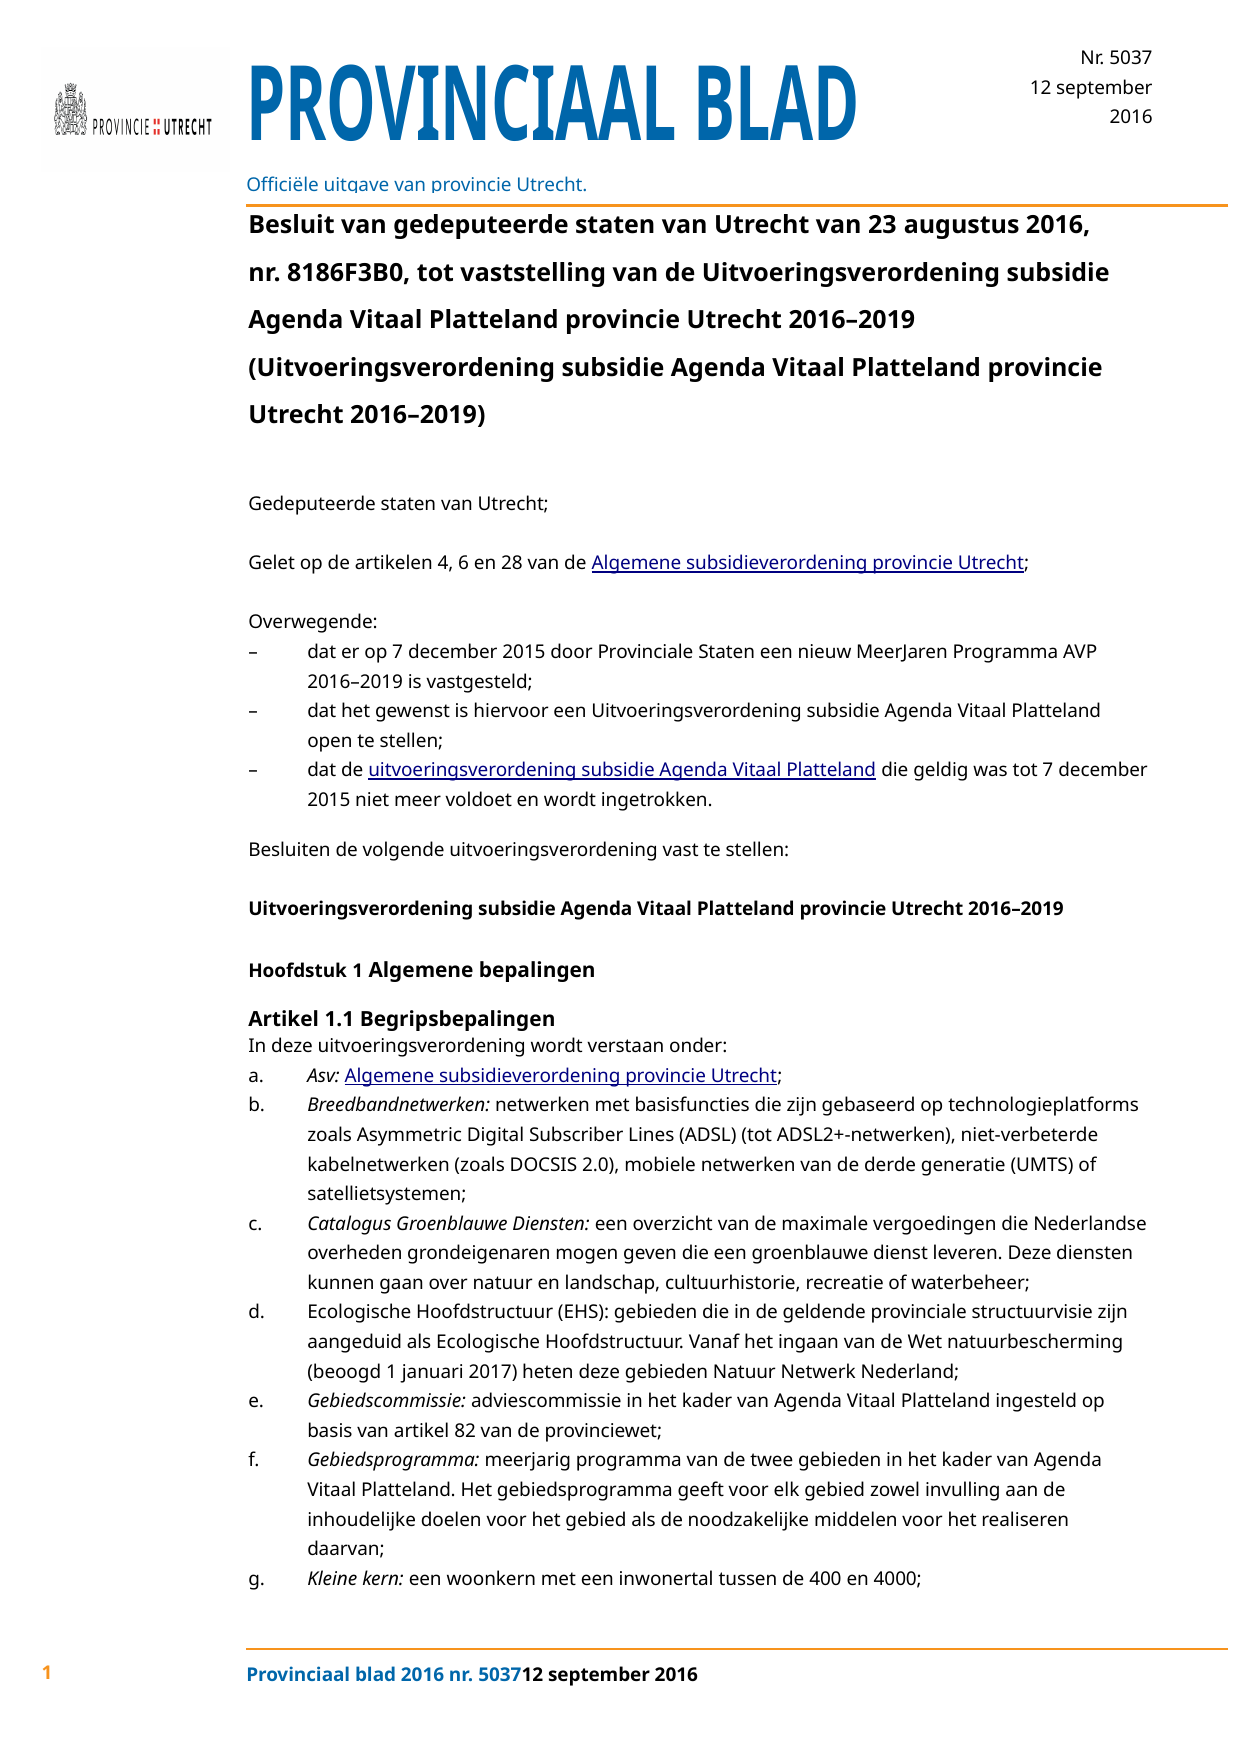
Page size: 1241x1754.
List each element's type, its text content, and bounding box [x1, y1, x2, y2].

list Breedbandnetwerken: netwerken met basisfuncties die zijn gebaseerd op technologieplatforms zoals Asymmetric Digital Subscriber Lines (ADSL) (tot ADSL2+-netwerken), niet-verbeterde kabelnetwerken (zoals DOCSIS 2.0), mobiele netwerken van de derde generatie (UMTS) of satellietsystemen; [248, 1092, 1152, 1206]
list dat de uitvoeringsverordening subsidie Agenda Vitaal Platteland die geldig was tot 7 december 2015 niet meer voldoet en wordt ingetrokken. [248, 757, 1152, 812]
text Artikel 1.1 Begripsbepalingen [248, 1004, 1152, 1032]
list Gebiedsprogramma: meerjarig programma van de twee gebieden in het kader van Agenda Vitaal Platteland. Het gebiedsprogramma geeft voor elk gebied zowel invulling aan de inhoudelijke doelen voor het gebied als de noodzakelijke middelen voor het realiseren daarvan; [248, 1447, 1152, 1561]
text Besluiten de volgende uitvoeringsverordening vast te stellen: [248, 836, 1152, 862]
list dat er op 7 december 2015 door Provinciale Staten een nieuw MeerJaren Programma AVP 2016–2019 is vastgesteld; [248, 638, 1152, 693]
list Catalogus Groenblauwe Diensten: een overzicht van de maximale vergoedingen die Nederlandse overheden grondeigenaren mogen geven die een groenblauwe dienst leveren. Deze diensten kunnen gaan over natuur en landschap, cultuurhistorie, recreatie of waterbeheer; [248, 1210, 1152, 1295]
text Gelet op de artikelen 4, 6 en 28 van de Algemene subsidieverordening provincie Utrecht; [248, 549, 1152, 575]
list dat het gewenst is hiervoor een Uitvoeringsverordening subsidie Agenda Vitaal Platteland open te stellen; [248, 697, 1152, 753]
text Gedeputeerde staten van Utrecht; [248, 490, 1152, 516]
list Asv: Algemene subsidieverordening provincie Utrecht; [248, 1062, 1152, 1088]
text Hoofdstuk 1 Algemene bepalingen [248, 955, 1152, 983]
text In deze uitvoeringsverordening wordt verstaan onder: [248, 1032, 1152, 1058]
list Ecologische Hoofdstructuur (EHS): gebieden die in de geldende provinciale structuurvisie zijn aangeduid als Ecologische Hoofdstructuur. Vanaf het ingaan van de Wet natuurbescherming (beoogd 1 januari 2017) heten deze gebieden Natuur Netwerk Nederland; [248, 1299, 1152, 1384]
picture [41, 47, 231, 172]
text Besluit van gedeputeerde staten van Utrecht van 23 augustus 2016, nr. 8186F3B0, tot vaststelling van de Uitvoeringsverordening subsidie Agenda Vitaal Platteland provincie Utrecht 2016–2019 (Uitvoeringsverordening subsidie Agenda Vitaal Platteland provincie Utrecht 2016–2019) [248, 207, 1152, 431]
text Uitvoeringsverordening subsidie Agenda Vitaal Platteland provincie Utrecht 2016–2019 [248, 896, 1152, 921]
list Kleine kern: een woonkern met een inwonertal tussen de 400 en 4000; [248, 1565, 1152, 1591]
list Gebiedscommissie: adviescommissie in het kader van Agenda Vitaal Platteland ingesteld op basis van artikel 82 van de provinciewet; [248, 1387, 1152, 1443]
text Overwegende: [248, 609, 1152, 634]
